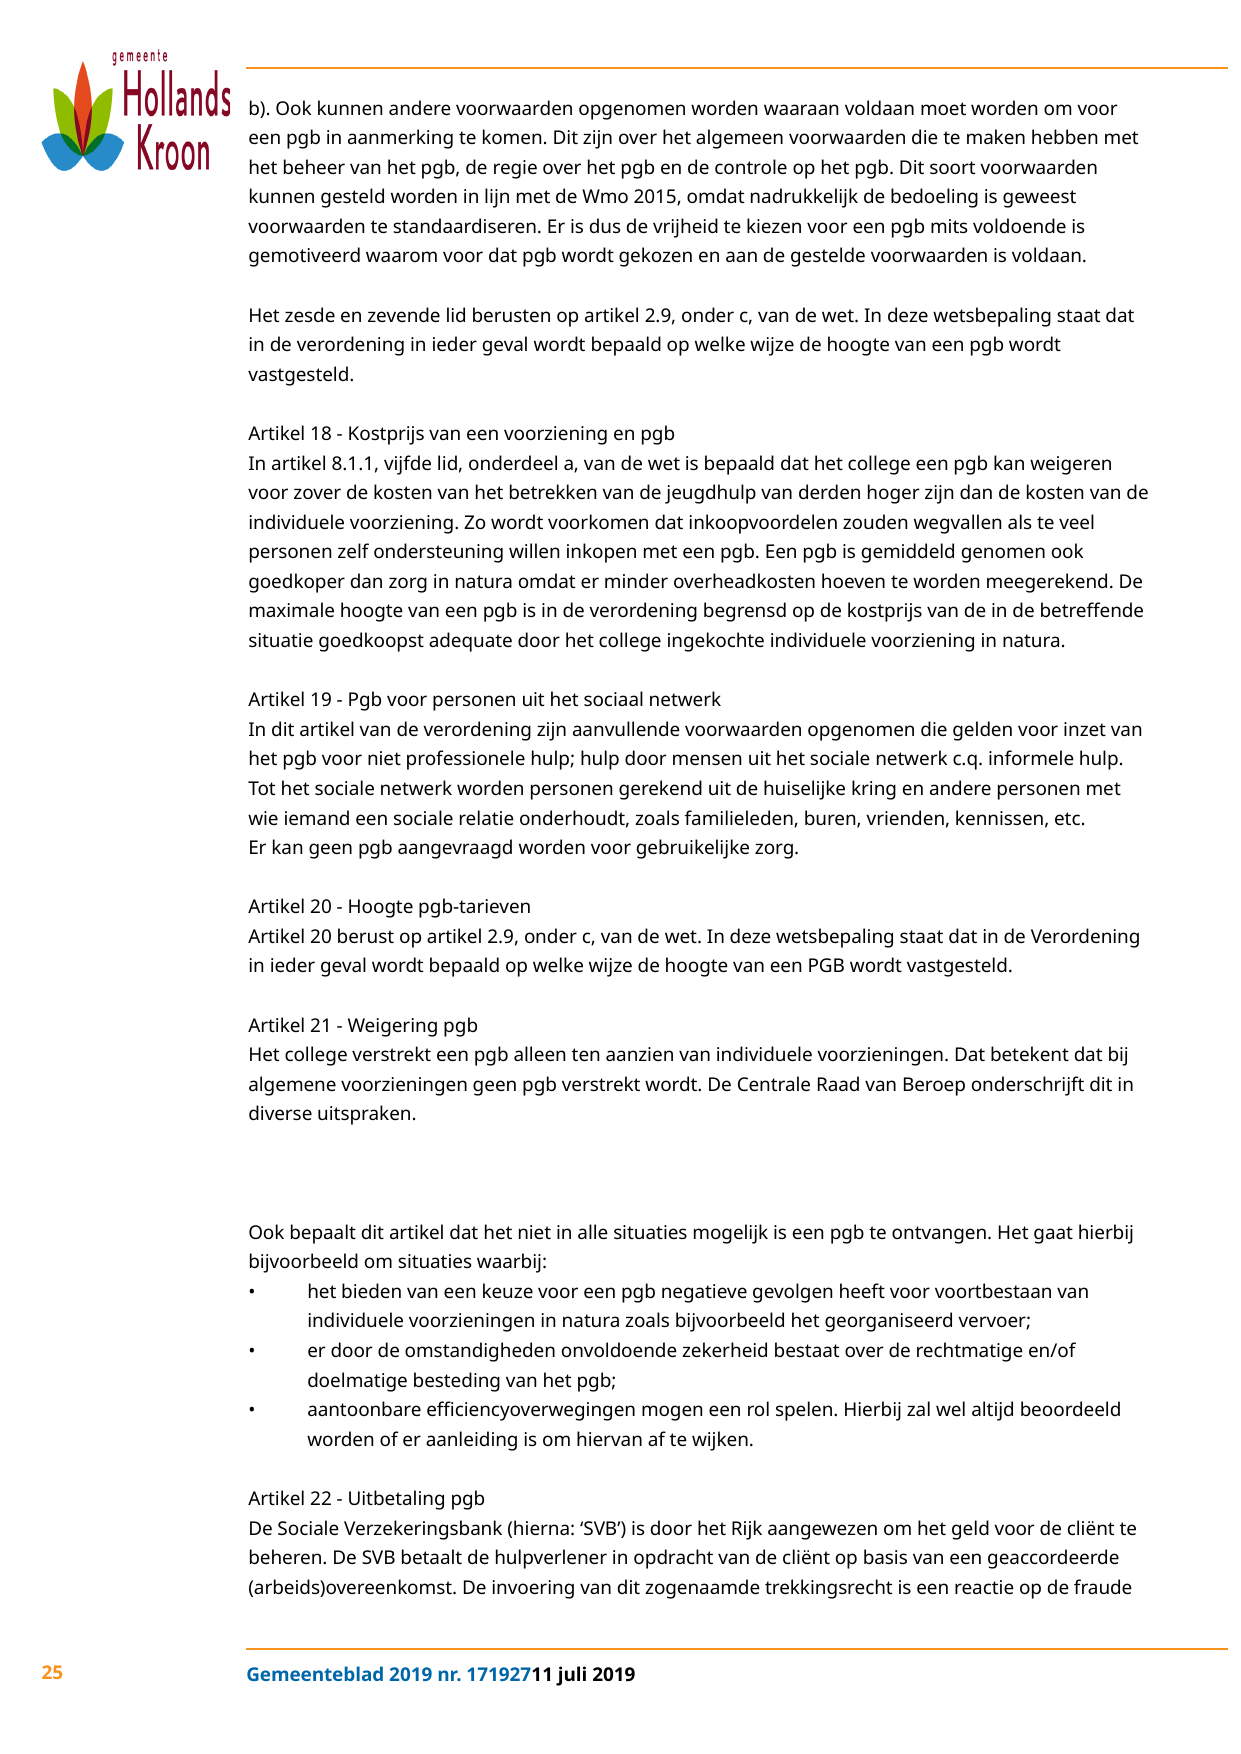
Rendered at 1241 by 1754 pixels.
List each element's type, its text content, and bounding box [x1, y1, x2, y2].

list er door de omstandigheden onvoldoende zekerheid bestaat over de rechtmatige en/of doelmatige besteding van het pgb; [248, 1337, 1152, 1393]
text Het zesde en zevende lid berusten op artikel 2.9, onder c, van de wet. In deze wetsbepaling staat dat in de verordening in ieder geval wordt bepaald op welke wijze de hoogte van een pgb wordt vastgesteld. [248, 302, 1152, 387]
text In dit artikel van de verordening zijn aanvullende voorwaarden opgenomen die gelden voor inzet van het pgb voor niet professionele hulp; hulp door mensen uit het sociale netwerk c.q. informele hulp. [248, 716, 1152, 771]
picture [41, 47, 231, 172]
text Artikel 20 berust op artikel 2.9, onder c, van de wet. In deze wetsbepaling staat dat in de Verordening in ieder geval wordt bepaald op welke wijze de hoogte van een PGB wordt vastgesteld. [248, 923, 1152, 978]
text Artikel 21 - Weigering pgb [248, 1012, 1152, 1038]
list aantoonbare efficiencyoverwegingen mogen een rol spelen. Hierbij zal wel altijd beoordeeld worden of er aanleiding is om hiervan af te wijken. [248, 1396, 1152, 1452]
text Tot het sociale netwerk worden personen gerekend uit de huiselijke kring en andere personen met wie iemand een sociale relatie onderhoudt, zoals familieleden, buren, vrienden, kennissen, etc. [248, 775, 1152, 831]
list het bieden van een keuze voor een pgb negatieve gevolgen heeft voor voortbestaan van individuele voorzieningen in natura zoals bijvoorbeeld het georganiseerd vervoer; [248, 1278, 1152, 1333]
text Artikel 19 - Pgb voor personen uit het sociaal netwerk [248, 686, 1152, 712]
text Artikel 18 - Kostprijs van een voorziening en pgb [248, 420, 1152, 446]
text De Sociale Verzekeringsbank (hierna: ‘SVB’) is door het Rijk aangewezen om het geld voor de cliënt te beheren. De SVB betaalt de hulpverlener in opdracht van de cliënt op basis van een geaccordeerde (arbeids)overeenkomst. De invoering van dit zogenaamde trekkingsrecht is een reactie op de fraude [248, 1515, 1152, 1600]
text b). Ook kunnen andere voorwaarden opgenomen worden waaraan voldaan moet worden om voor een pgb in aanmerking te komen. Dit zijn over het algemeen voorwaarden die te maken hebben met het beheer van het pgb, de regie over het pgb en de controle op het pgb. Dit soort voorwaarden kunnen gesteld worden in lijn met de Wmo 2015, omdat nadrukkelijk de bedoeling is geweest voorwaarden te standaardiseren. Er is dus de vrijheid te kiezen voor een pgb mits voldoende is gemotiveerd waarom voor dat pgb wordt gekozen en aan de gestelde voorwaarden is voldaan. [248, 95, 1152, 268]
text Artikel 22 - Uitbetaling pgb [248, 1485, 1152, 1511]
text Het college verstrekt een pgb alleen ten aanzien van individuele voorzieningen. Dat betekent dat bij algemene voorzieningen geen pgb verstrekt wordt. De Centrale Raad van Beroep onderschrijft dit in diverse uitspraken. [248, 1041, 1152, 1126]
text In artikel 8.1.1, vijfde lid, onderdeel a, van de wet is bepaald dat het college een pgb kan weigeren voor zover de kosten van het betrekken van de jeugdhulp van derden hoger zijn dan de kosten van de individuele voorziening. Zo wordt voorkomen dat inkoopvoordelen zouden wegvallen als te veel personen zelf ondersteuning willen inkopen met een pgb. Een pgb is gemiddeld genomen ook goedkoper dan zorg in natura omdat er minder overheadkosten hoeven te worden meegerekend. De maximale hoogte van een pgb is in de verordening begrensd op de kostprijs van de in de betreffende situatie goedkoopst adequate door het college ingekochte individuele voorziening in natura. [248, 450, 1152, 653]
text Artikel 20 - Hoogte pgb-tarieven [248, 893, 1152, 919]
text Ook bepaalt dit artikel dat het niet in alle situaties mogelijk is een pgb te ontvangen. Het gaat hierbij bijvoorbeeld om situaties waarbij: [248, 1219, 1152, 1274]
text Er kan geen pgb aangevraagd worden voor gebruikelijke zorg. [248, 834, 1152, 860]
